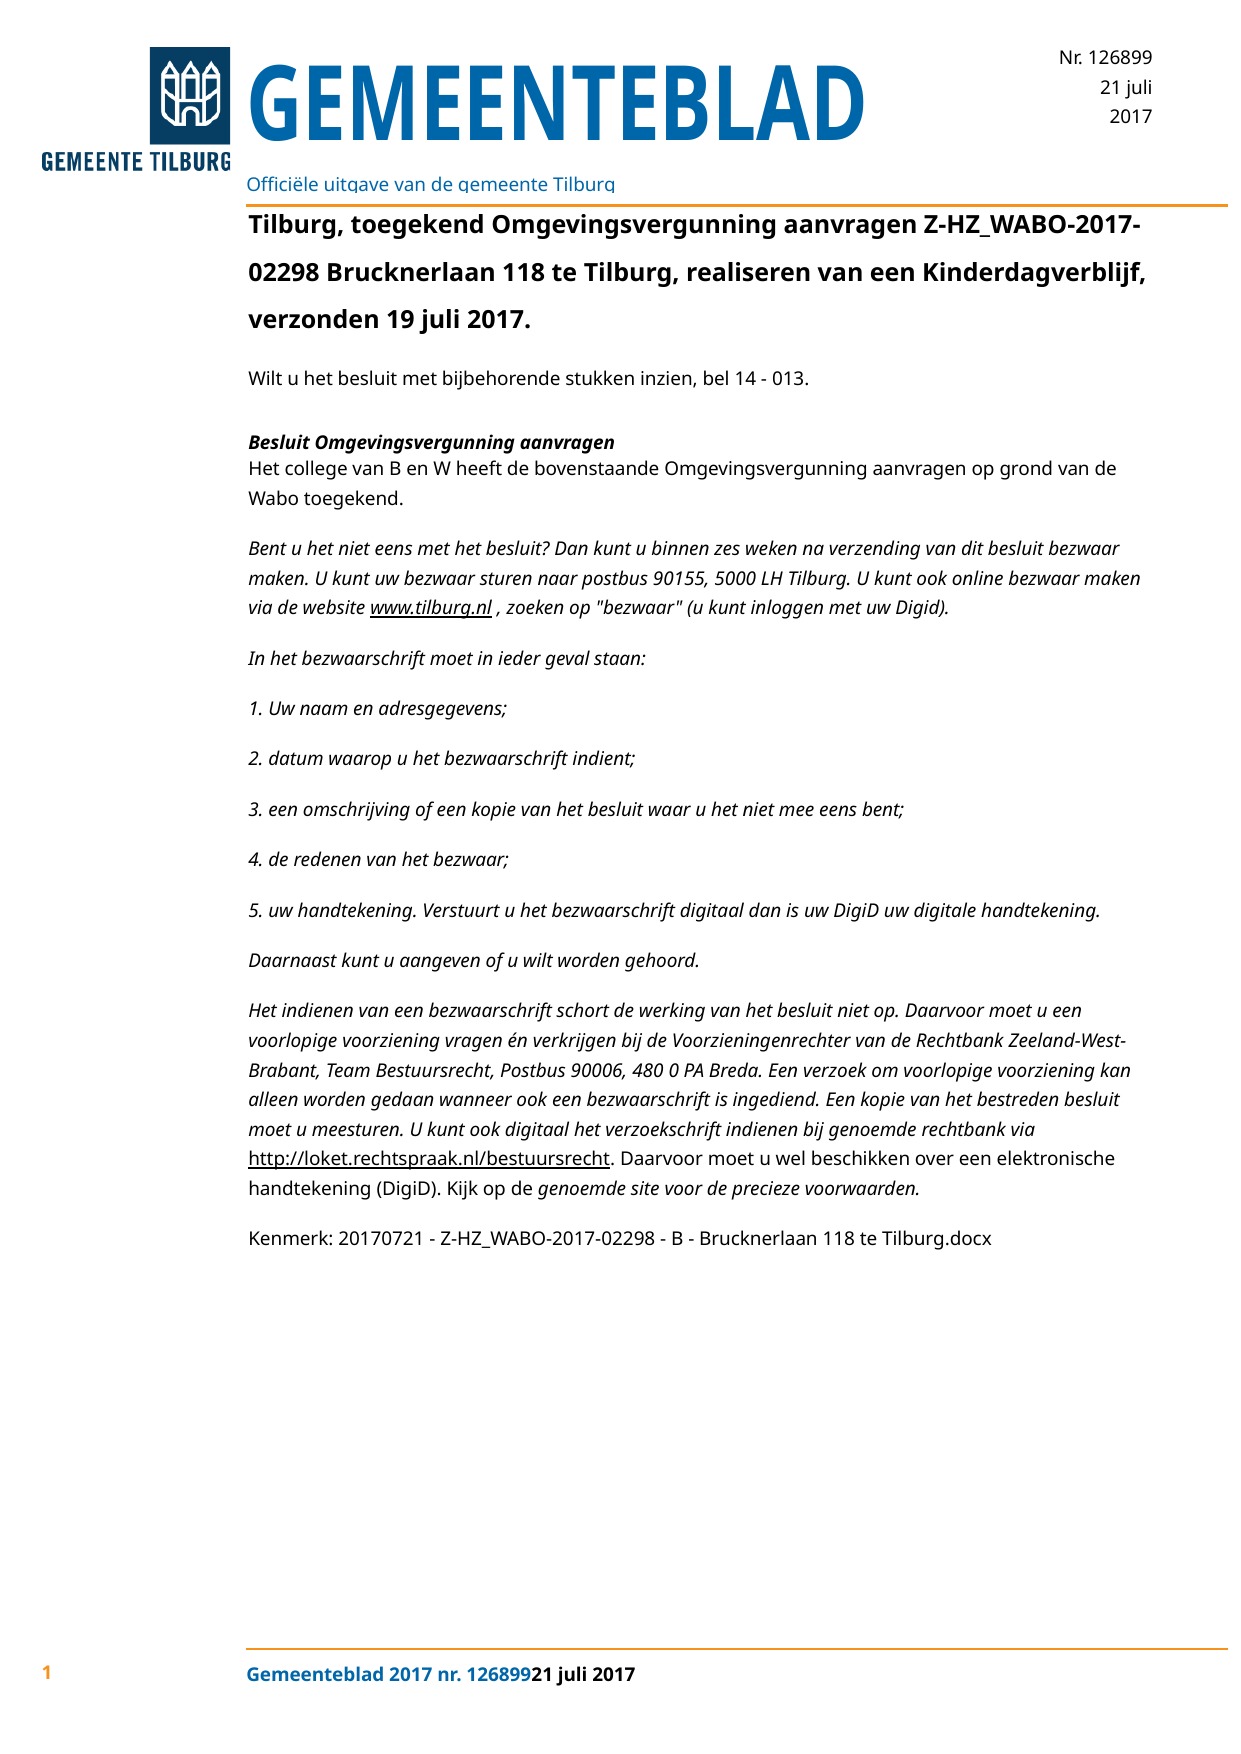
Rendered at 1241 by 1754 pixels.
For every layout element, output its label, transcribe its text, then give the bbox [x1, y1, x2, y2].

text Het indienen van een bezwaarschrift schort de werking van het besluit niet op. Daarvoor moet u een voorlopige voorziening vragen én verkrijgen bij de Voorzieningenrechter van de Rechtbank Zeeland-West-Brabant, Team Bestuursrecht, Postbus 90006, 480 0 PA Breda. Een verzoek om voorlopige voorziening kan alleen worden gedaan wanneer ook een bezwaarschrift is ingediend. Een kopie van het bestreden besluit moet u meesturen. U kunt ook digitaal het verzoekschrift indienen bij genoemde rechtbank via http://loket.rechtspraak.nl/bestuursrecht. Daarvoor moet u wel beschikken over een elektronische handtekening (DigiD). Kijk op de genoemde site voor de precieze voorwaarden. [248, 998, 1152, 1201]
text Tilburg, toegekend Omgevingsvergunning aanvragen Z-HZ_WABO-2017-02298 Brucknerlaan 118 te Tilburg, realiseren van een Kinderdagverblijf, verzonden 19 juli 2017. [248, 207, 1152, 336]
text 2. datum waarop u het bezwaarschrift indient; [248, 746, 1152, 771]
text 4. de redenen van het bezwaar; [248, 846, 1152, 872]
text Kenmerk: 20170721 - Z-HZ_WABO-2017-02298 - B - Brucknerlaan 118 te Tilburg.docx [248, 1226, 1152, 1251]
text Besluit Omgevingsvergunning aanvragen [248, 429, 1152, 455]
text 3. een omschrijving of een kopie van het besluit waar u het niet mee eens bent; [248, 796, 1152, 822]
picture [41, 47, 231, 172]
text Bent u het niet eens met het besluit? Dan kunt u binnen zes weken na verzending van dit besluit bezwaar maken. U kunt uw bezwaar sturen naar postbus 90155, 5000 LH Tilburg. U kunt ook online bezwaar maken via de website www.tilburg.nl , zoeken op "bezwaar" (u kunt inloggen met uw Digid). [248, 535, 1152, 620]
text Daarnaast kunt u aangeven of u wilt worden gehoord. [248, 947, 1152, 973]
text Het college van B en W heeft de bovenstaande Omgevingsvergunning aanvragen op grond van de Wabo toegekend. [248, 455, 1152, 511]
text Wilt u het besluit met bijbehorende stukken inzien, bel 14 - 013. [248, 366, 1152, 391]
text In het bezwaarschrift moet in ieder geval staan: [248, 645, 1152, 671]
text 1. Uw naam en adresgegevens; [248, 695, 1152, 721]
text 5. uw handtekening. Verstuurt u het bezwaarschrift digitaal dan is uw DigiD uw digitale handtekening. [248, 897, 1152, 923]
